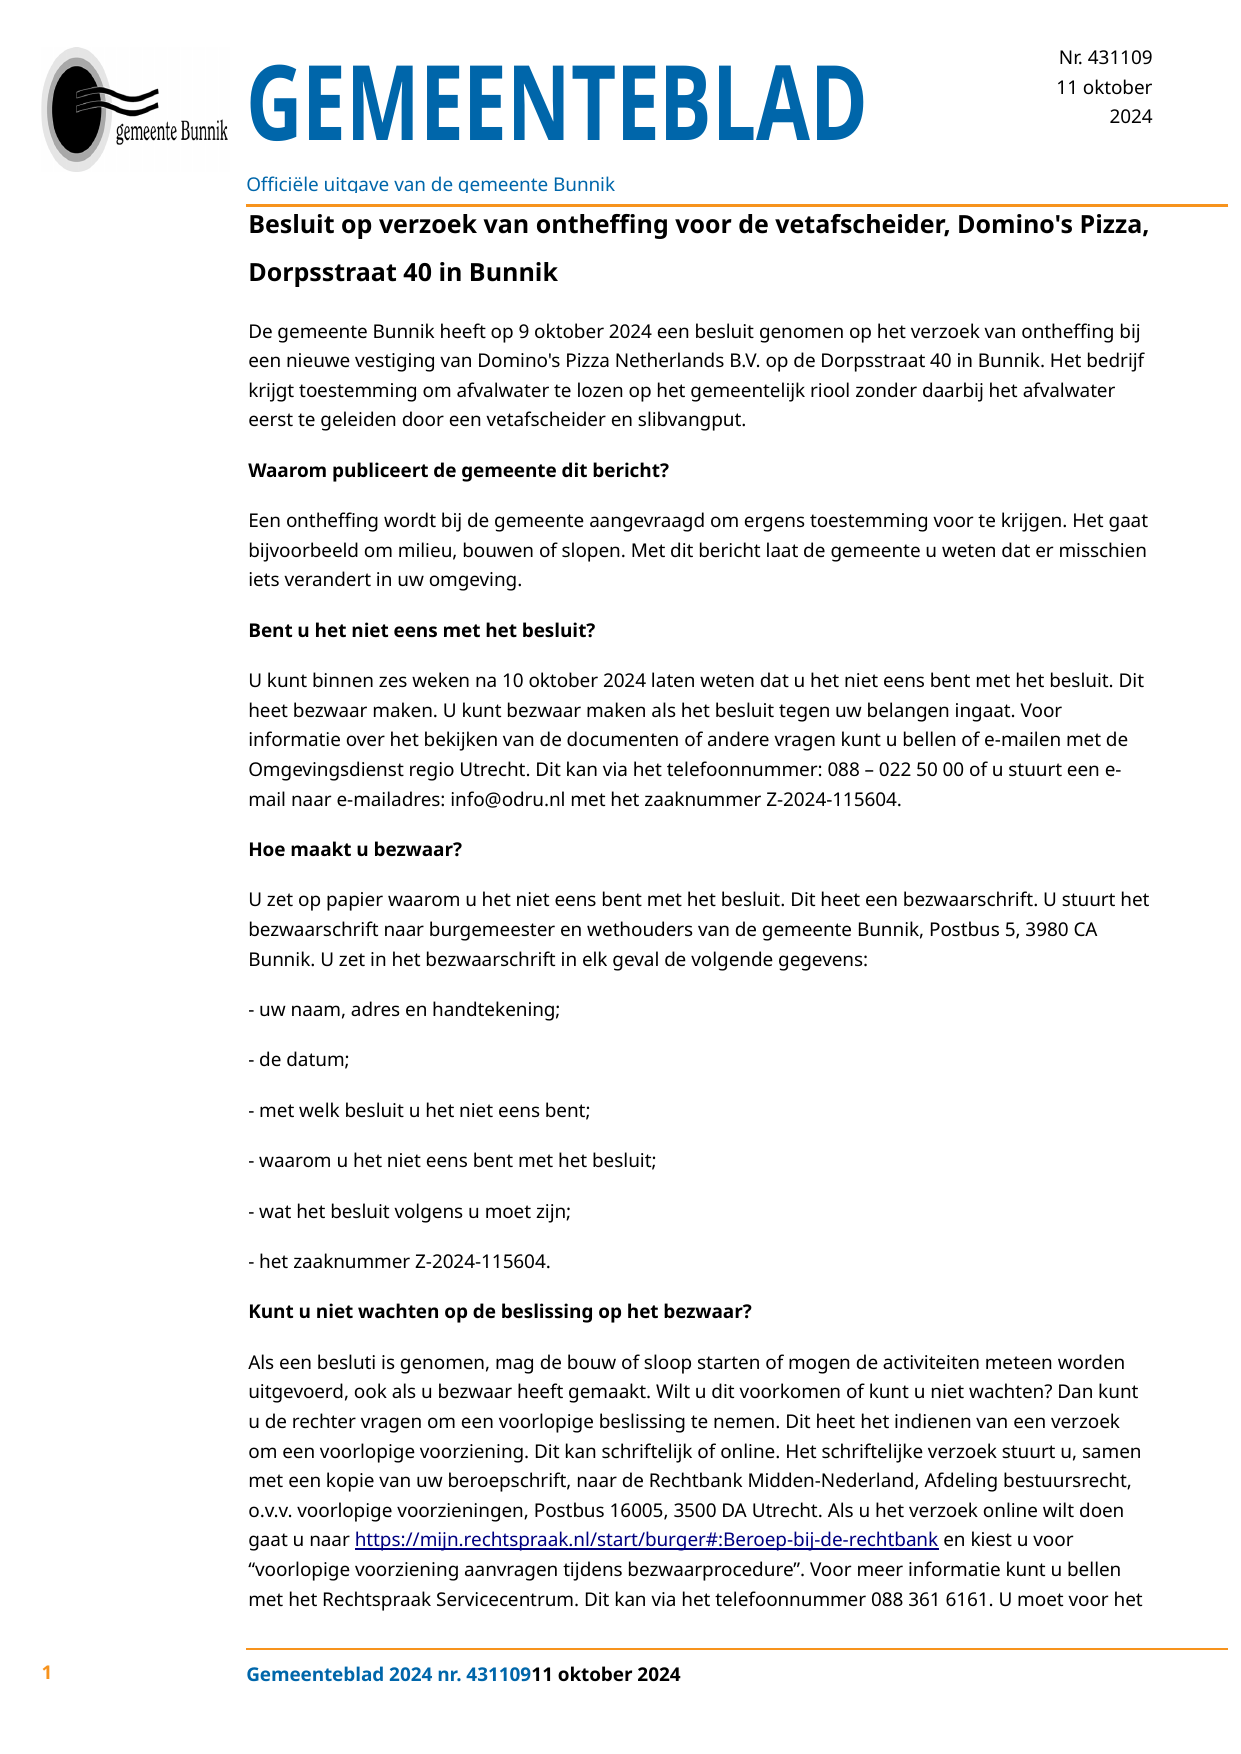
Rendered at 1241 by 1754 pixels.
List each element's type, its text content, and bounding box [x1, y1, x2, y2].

text U zet op papier waarom u het niet eens bent met het besluit. Dit heet een bezwaarschrift. U stuurt het bezwaarschrift naar burgemeester en wethouders van de gemeente Bunnik, Postbus 5, 3980 CA Bunnik. U zet in het bezwaarschrift in elk geval de volgende gegevens: [248, 887, 1152, 972]
picture [41, 47, 231, 172]
text Hoe maakt u bezwaar? [248, 836, 1152, 862]
text U kunt binnen zes weken na 10 oktober 2024 laten weten dat u het niet eens bent met het besluit. Dit heet bezwaar maken. U kunt bezwaar maken als het besluit tegen uw belangen ingaat. Voor informatie over het bekijken van de documenten of andere vragen kunt u bellen of e-mailen met de Omgevingsdienst regio Utrecht. Dit kan via het telefoonnummer: 088 – 022 50 00 of u stuurt een e-mail naar e-mailadres: info@odru.nl met het zaaknummer Z-2024-115604. [248, 667, 1152, 812]
text - wat het besluit volgens u moet zijn; [248, 1198, 1152, 1224]
text Waarom publiceert de gemeente dit bericht? [248, 457, 1152, 483]
text - de datum; [248, 1047, 1152, 1072]
text - waarom u het niet eens bent met het besluit; [248, 1147, 1152, 1173]
text - uw naam, adres en handtekening; [248, 996, 1152, 1022]
text - het zaaknummer Z-2024-115604. [248, 1248, 1152, 1274]
text - met welk besluit u het niet eens bent; [248, 1097, 1152, 1123]
text Als een besluti is genomen, mag de bouw of sloop starten of mogen de activiteiten meteen worden uitgevoerd, ook als u bezwaar heeft gemaakt. Wilt u dit voorkomen of kunt u niet wachten? Dan kunt u de rechter vragen om een voorlopige beslissing te nemen. Dit heet het indienen van een verzoek om een voorlopige voorziening. Dit kan schriftelijk of online. Het schriftelijke verzoek stuurt u, samen met een kopie van uw beroepschrift, naar de Rechtbank Midden-Nederland, Afdeling bestuursrecht, o.v.v. voorlopige voorzieningen, Postbus 16005, 3500 DA Utrecht. Als u het verzoek online wilt doen gaat u naar https://mijn.rechtspraak.nl/start/burger#:Beroep-bij-de-rechtbank en kiest u voor “voorlopige voorziening aanvragen tijdens bezwaarprocedure”. Voor meer informatie kunt u bellen met het Rechtspraak Servicecentrum. Dit kan via het telefoonnummer 088 361 6161. U moet voor het [248, 1349, 1152, 1612]
text Besluit op verzoek van ontheffing voor de vetafscheider, Domino's Pizza, Dorpsstraat 40 in Bunnik [248, 207, 1152, 288]
text Kunt u niet wachten op de beslissing op het bezwaar? [248, 1299, 1152, 1324]
text De gemeente Bunnik heeft op 9 oktober 2024 een besluit genomen op het verzoek van ontheffing bij een nieuwe vestiging van Domino's Pizza Netherlands B.V. op de Dorpsstraat 40 in Bunnik. Het bedrijf krijgt toestemming om afvalwater te lozen op het gemeentelijk riool zonder daarbij het afvalwater eerst te geleiden door een vetafscheider en slibvangput. [248, 318, 1152, 432]
text Een ontheffing wordt bij de gemeente aangevraagd om ergens toestemming voor te krijgen. Het gaat bijvoorbeeld om milieu, bouwen of slopen. Met dit bericht laat de gemeente u weten dat er misschien iets verandert in uw omgeving. [248, 507, 1152, 592]
text Bent u het niet eens met het besluit? [248, 617, 1152, 643]
